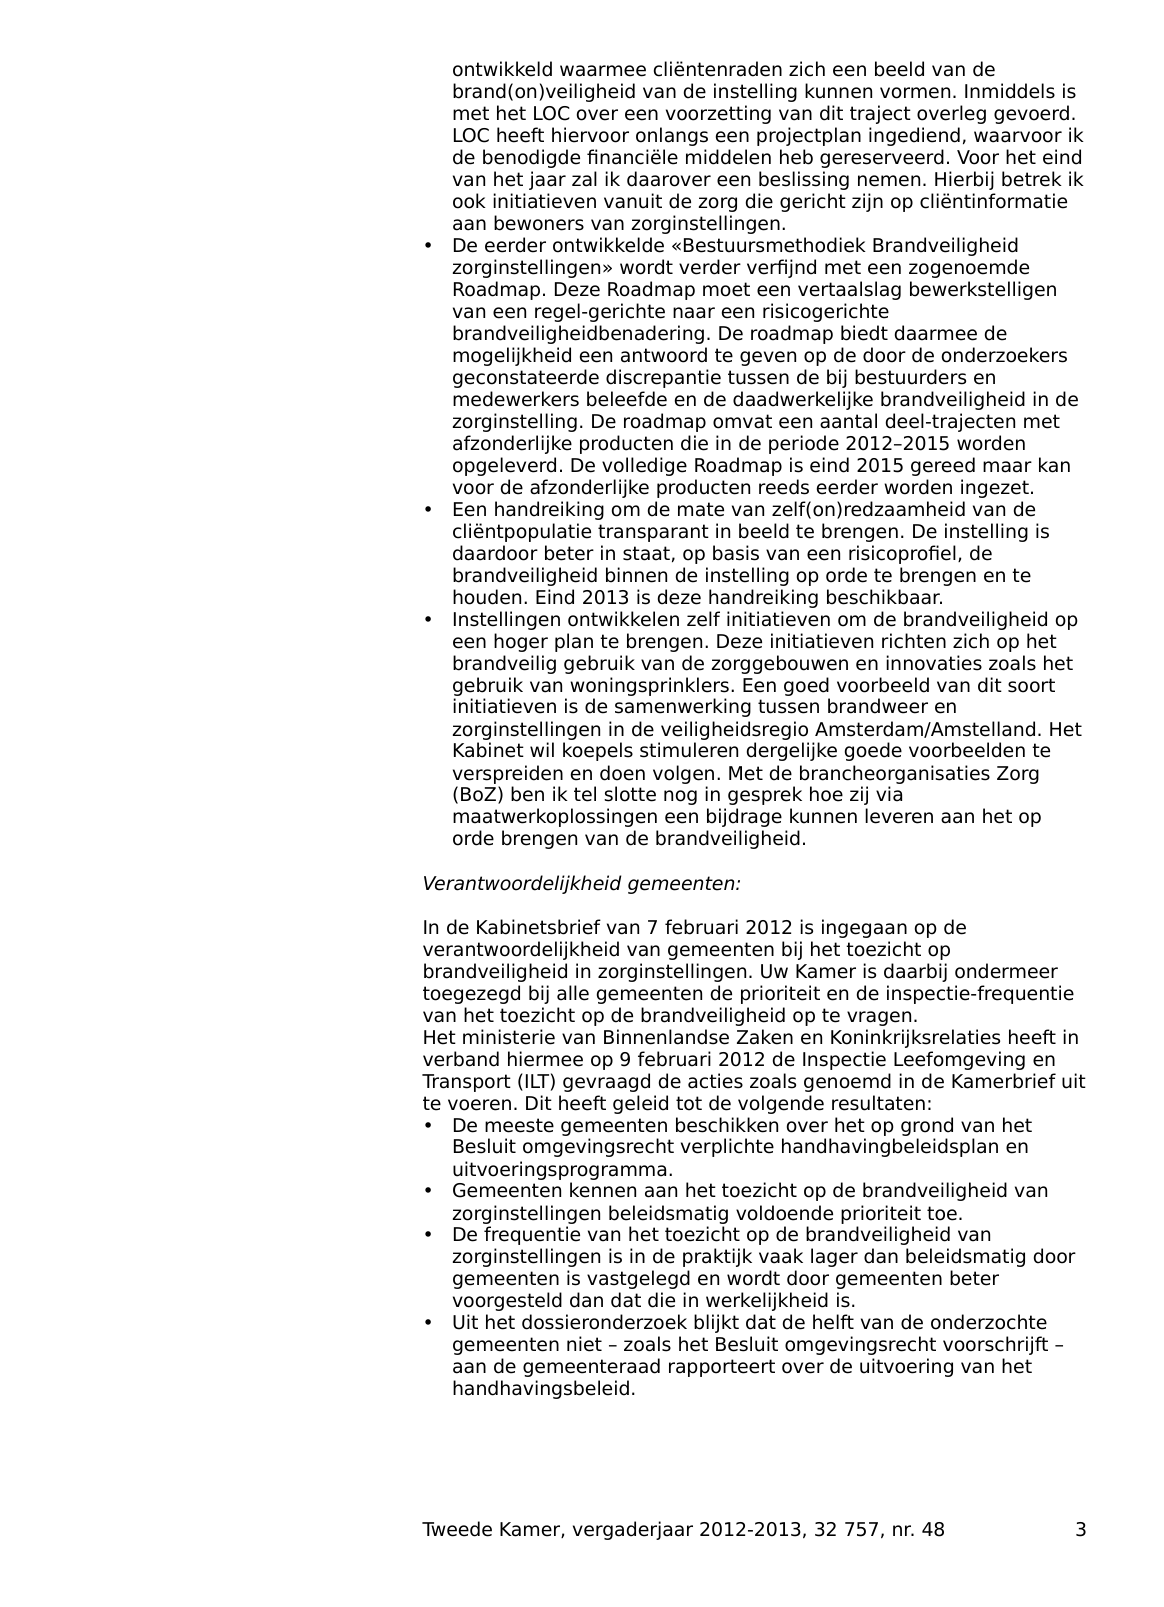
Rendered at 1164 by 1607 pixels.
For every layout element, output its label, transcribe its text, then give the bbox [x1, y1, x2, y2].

text • De eerder ontwikkelde «Bestuursmethodiek Brandveiligheid zorginstellingen» wordt verder verfijnd met een zogenoemde Roadmap. Deze Roadmap moet een vertaalslag bewerkstelligen van een regel-gerichte naar een risicogerichte brandveiligheidbenadering. De roadmap biedt daarmee de mogelijkheid een antwoord te geven op de door de onderzoekers geconstateerde discrepantie tussen de bij bestuurders en medewerkers beleefde en de daadwerkelijke brandveiligheid in de zorginstelling. De roadmap omvat een aantal deel-trajecten met afzonderlijke producten die in de periode 2012–2015 worden opgeleverd. De volledige Roadmap is eind 2015 gereed maar kan voor de afzonderlijke producten reeds eerder worden ingezet. [422, 235, 1087, 499]
text • Een handreiking om de mate van zelf(on)redzaamheid van de cliëntpopulatie transparant in beeld te brengen. De instelling is daardoor beter in staat, op basis van een risicoprofiel, de brandveiligheid binnen de instelling op orde te brengen en te houden. Eind 2013 is deze handreiking beschikbaar. [422, 499, 1087, 608]
text • De frequentie van het toezicht op de brandveiligheid van zorginstellingen is in de praktijk vaak lager dan beleidsmatig door gemeenten is vastgelegd en wordt door gemeenten beter voorgesteld dan dat die in werkelijkheid is. [422, 1224, 1087, 1312]
text In de Kabinetsbrief van 7 februari 2012 is ingegaan op de verantwoordelijkheid van gemeenten bij het toezicht op brandveiligheid in zorginstellingen. Uw Kamer is daarbij ondermeer toegezegd bij alle gemeenten de prioriteit en de inspectie-frequentie van het toezicht op de brandveiligheid op te vragen. [422, 917, 1087, 1027]
subtitle Verantwoordelijkheid gemeenten: [422, 872, 1087, 894]
text • De meeste gemeenten beschikken over het op grond van het Besluit omgevingsrecht verplichte handhavingbeleidsplan en uitvoeringsprogramma. [422, 1114, 1087, 1180]
text Het ministerie van Binnenlandse Zaken en Koninkrijksrelaties heeft in verband hiermee op 9 februari 2012 de Inspectie Leefomgeving en Transport (ILT) gevraagd de acties zoals genoemd in de Kamerbrief uit te voeren. Dit heeft geleid tot de volgende resultaten: [422, 1027, 1087, 1114]
text ontwikkeld waarmee cliëntenraden zich een beeld van de brand(on)veiligheid van de instelling kunnen vormen. Inmiddels is met het LOC over een voorzetting van dit traject overleg gevoerd. LOC heeft hiervoor onlangs een projectplan ingediend, waarvoor ik de benodigde financiële middelen heb gereserveerd. Voor het eind van het jaar zal ik daarover een beslissing nemen. Hierbij betrek ik ook initiatieven vanuit de zorg die gericht zijn op cliëntinformatie aan bewoners van zorginstellingen. [422, 59, 1087, 235]
text • Uit het dossieronderzoek blijkt dat de helft van de onderzochte gemeenten niet – zoals het Besluit omgevingsrecht voorschrijft – aan de gemeenteraad rapporteert over de uitvoering van het handhavingsbeleid. [422, 1312, 1087, 1400]
text • Gemeenten kennen aan het toezicht op de brandveiligheid van zorginstellingen beleidsmatig voldoende prioriteit toe. [422, 1180, 1087, 1224]
text • Instellingen ontwikkelen zelf initiatieven om de brandveiligheid op een hoger plan te brengen. Deze initiatieven richten zich op het brandveilig gebruik van de zorggebouwen en innovaties zoals het gebruik van woningsprinklers. Een goed voorbeeld van dit soort initiatieven is de samenwerking tussen brandweer en zorginstellingen in de veiligheidsregio Amsterdam/Amstelland. Het Kabinet wil koepels stimuleren dergelijke goede voorbeelden te verspreiden en doen volgen. Met de brancheorganisaties Zorg (BoZ) ben ik tel slotte nog in gesprek hoe zij via maatwerkoplossingen een bijdrage kunnen leveren aan het op orde brengen van de brandveiligheid. [422, 608, 1087, 850]
